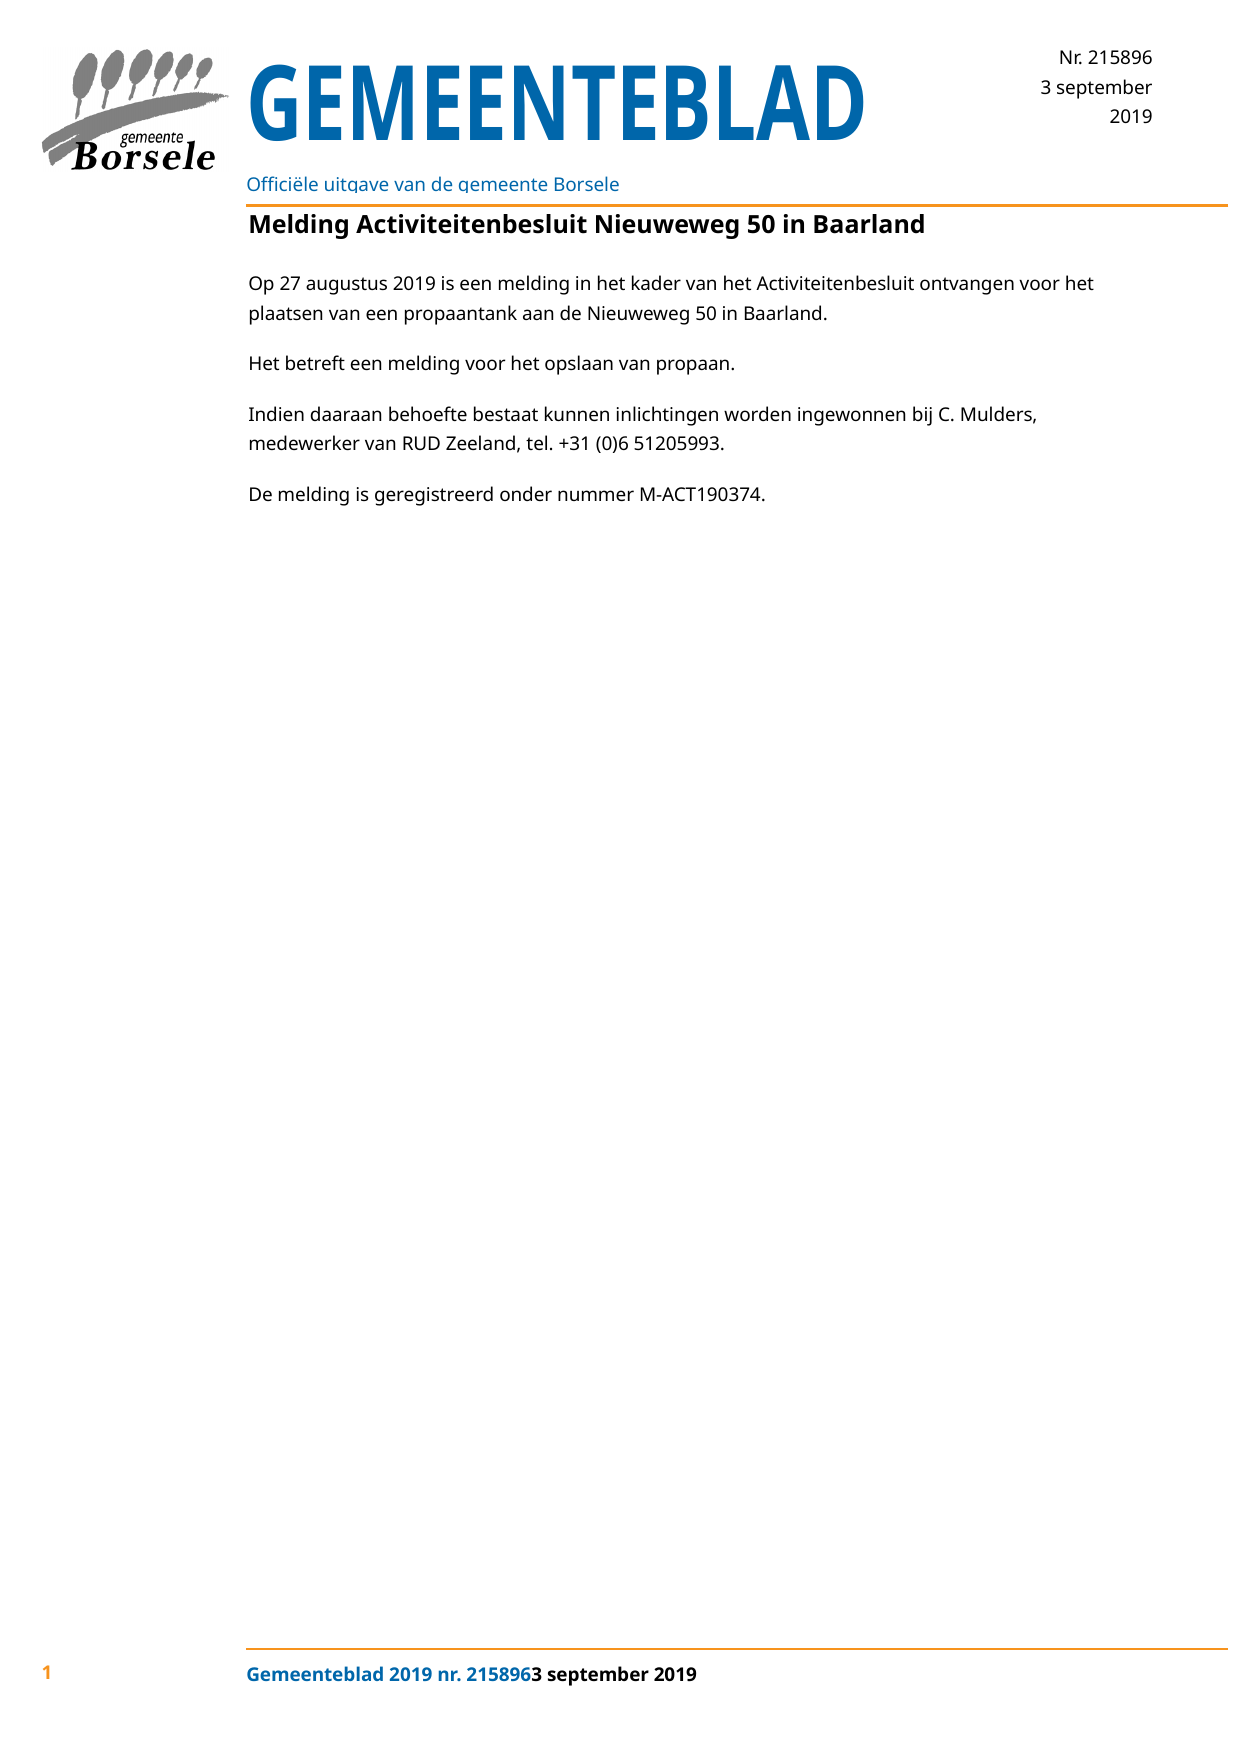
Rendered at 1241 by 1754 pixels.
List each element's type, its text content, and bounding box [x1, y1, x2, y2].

text Op 27 augustus 2019 is een melding in het kader van het Activiteitenbesluit ontvangen voor het plaatsen van een propaantank aan de Nieuweweg 50 in Baarland. [248, 270, 1152, 326]
text Melding Activiteitenbesluit Nieuweweg 50 in Baarland [248, 207, 1152, 241]
text De melding is geregistreerd onder nummer M-ACT190374. [248, 481, 1152, 506]
picture [41, 47, 231, 172]
text Het betreft een melding voor het opslaan van propaan. [248, 350, 1152, 376]
text Indien daaraan behoefte bestaat kunnen inlichtingen worden ingewonnen bij C. Mulders, medewerker van RUD Zeeland, tel. +31 (0)6 51205993. [248, 401, 1152, 456]
